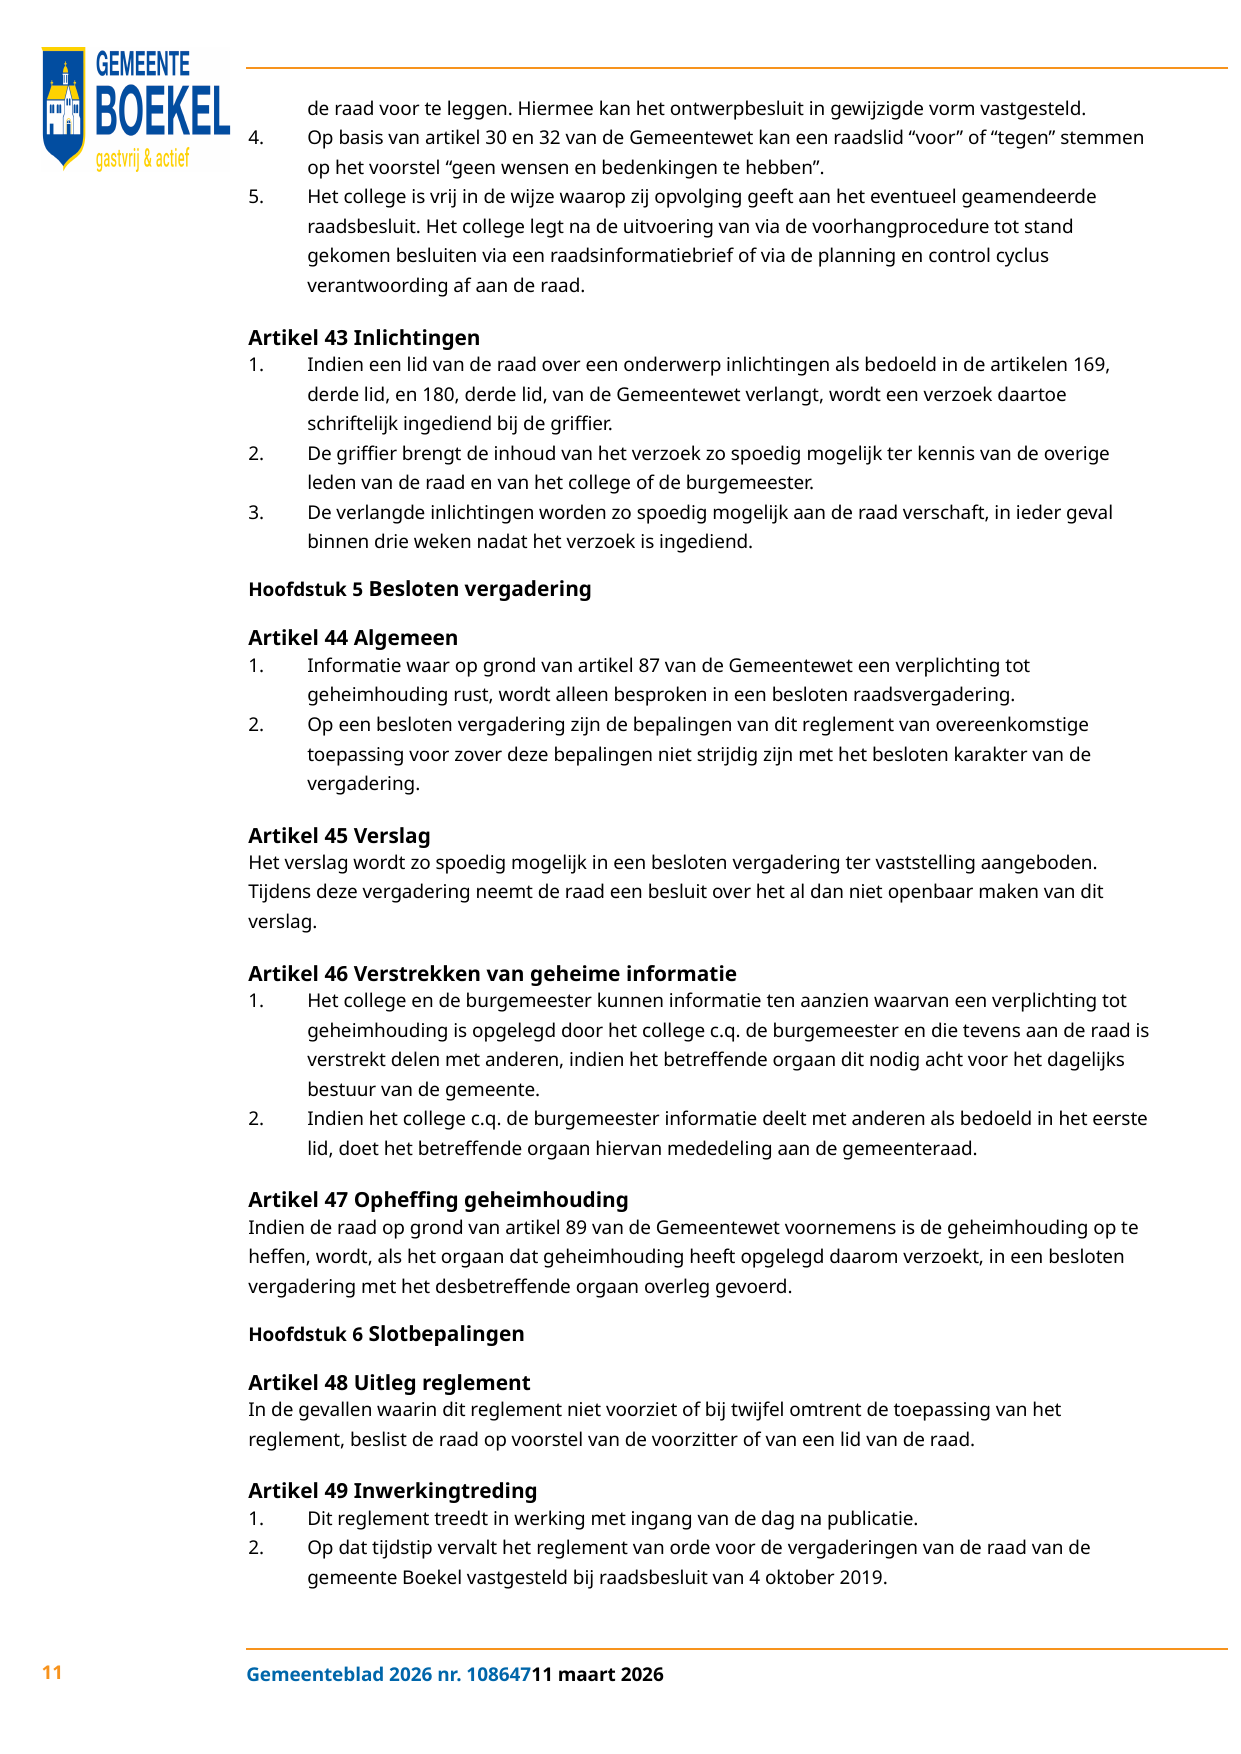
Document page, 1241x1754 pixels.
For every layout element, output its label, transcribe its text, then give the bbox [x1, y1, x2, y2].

text Hoofdstuk 5 Besloten vergadering [248, 574, 1152, 603]
text Artikel 48 Uitleg reglement [248, 1368, 1152, 1396]
list De verlangde inlichtingen worden zo spoedig mogelijk aan de raad verschaft, in ieder geval binnen drie weken nadat het verzoek is ingediend. [248, 499, 1152, 554]
text In de gevallen waarin dit reglement niet voorziet of bij twijfel omtrent de toepassing van het reglement, beslist de raad op voorstel van de voorzitter of van een lid van de raad. [248, 1396, 1152, 1452]
list Het college is vrij in de wijze waarop zij opvolging geeft aan het eventueel geamendeerde raadsbesluit. Het college legt na de uitvoering van via de voorhangprocedure tot stand gekomen besluiten via een raadsinformatiebrief of via de planning en control cyclus verantwoording af aan de raad. [248, 183, 1152, 298]
picture [41, 47, 231, 172]
text Artikel 43 Inlichtingen [248, 323, 1152, 351]
text Artikel 46 Verstrekken van geheime informatie [248, 959, 1152, 987]
list Op een besloten vergadering zijn de bepalingen van dit reglement van overeenkomstige toepassing voor zover deze bepalingen niet strijdig zijn met het besloten karakter van de vergadering. [248, 711, 1152, 796]
text Hoofdstuk 6 Slotbepalingen [248, 1319, 1152, 1347]
list Informatie waar op grond van artikel 87 van de Gemeentewet een verplichting tot geheimhouding rust, wordt alleen besproken in een besloten raadsvergadering. [248, 652, 1152, 707]
text Indien de raad op grond van artikel 89 van de Gemeentewet voornemens is de geheimhouding op te heffen, wordt, als het orgaan dat geheimhouding heeft opgelegd daarom verzoekt, in een besloten vergadering met het desbetreffende orgaan overleg gevoerd. [248, 1214, 1152, 1299]
text Het verslag wordt zo spoedig mogelijk in een besloten vergadering ter vaststelling aangeboden. Tijdens deze vergadering neemt de raad een besluit over het al dan niet openbaar maken van dit verslag. [248, 849, 1152, 934]
text Artikel 47 Opheffing geheimhouding [248, 1186, 1152, 1214]
list De griffier brengt de inhoud van het verzoek zo spoedig mogelijk ter kennis van de overige leden van de raad en van het college of de burgemeester. [248, 440, 1152, 495]
text Artikel 44 Algemeen [248, 623, 1152, 652]
list de raad voor te leggen. Hiermee kan het ontwerpbesluit in gewijzigde vorm vastgesteld. [248, 95, 1152, 121]
list Het college en de burgemeester kunnen informatie ten aanzien waarvan een verplichting tot geheimhouding is opgelegd door het college c.q. de burgemeester en die tevens aan de raad is verstrekt delen met anderen, indien het betreffende orgaan dit nodig acht voor het dagelijks bestuur van de gemeente. [248, 987, 1152, 1102]
list Op basis van artikel 30 en 32 van de Gemeentewet kan een raadslid “voor” of “tegen” stemmen op het voorstel “geen wensen en bedenkingen te hebben”. [248, 124, 1152, 180]
list Indien het college c.q. de burgemeester informatie deelt met anderen als bedoeld in het eerste lid, doet het betreffende orgaan hiervan mededeling aan de gemeenteraad. [248, 1106, 1152, 1161]
list Indien een lid van de raad over een onderwerp inlichtingen als bedoeld in de artikelen 169, derde lid, en 180, derde lid, van de Gemeentewet verlangt, wordt een verzoek daartoe schriftelijk ingediend bij de griffier. [248, 351, 1152, 436]
text Artikel 45 Verslag [248, 821, 1152, 849]
list Op dat tijdstip vervalt het reglement van orde voor de vergaderingen van de raad van de gemeente Boekel vastgesteld bij raadsbesluit van 4 oktober 2019. [248, 1534, 1152, 1590]
list Dit reglement treedt in werking met ingang van de dag na publicatie. [248, 1505, 1152, 1531]
text Artikel 49 Inwerkingtreding [248, 1476, 1152, 1505]
